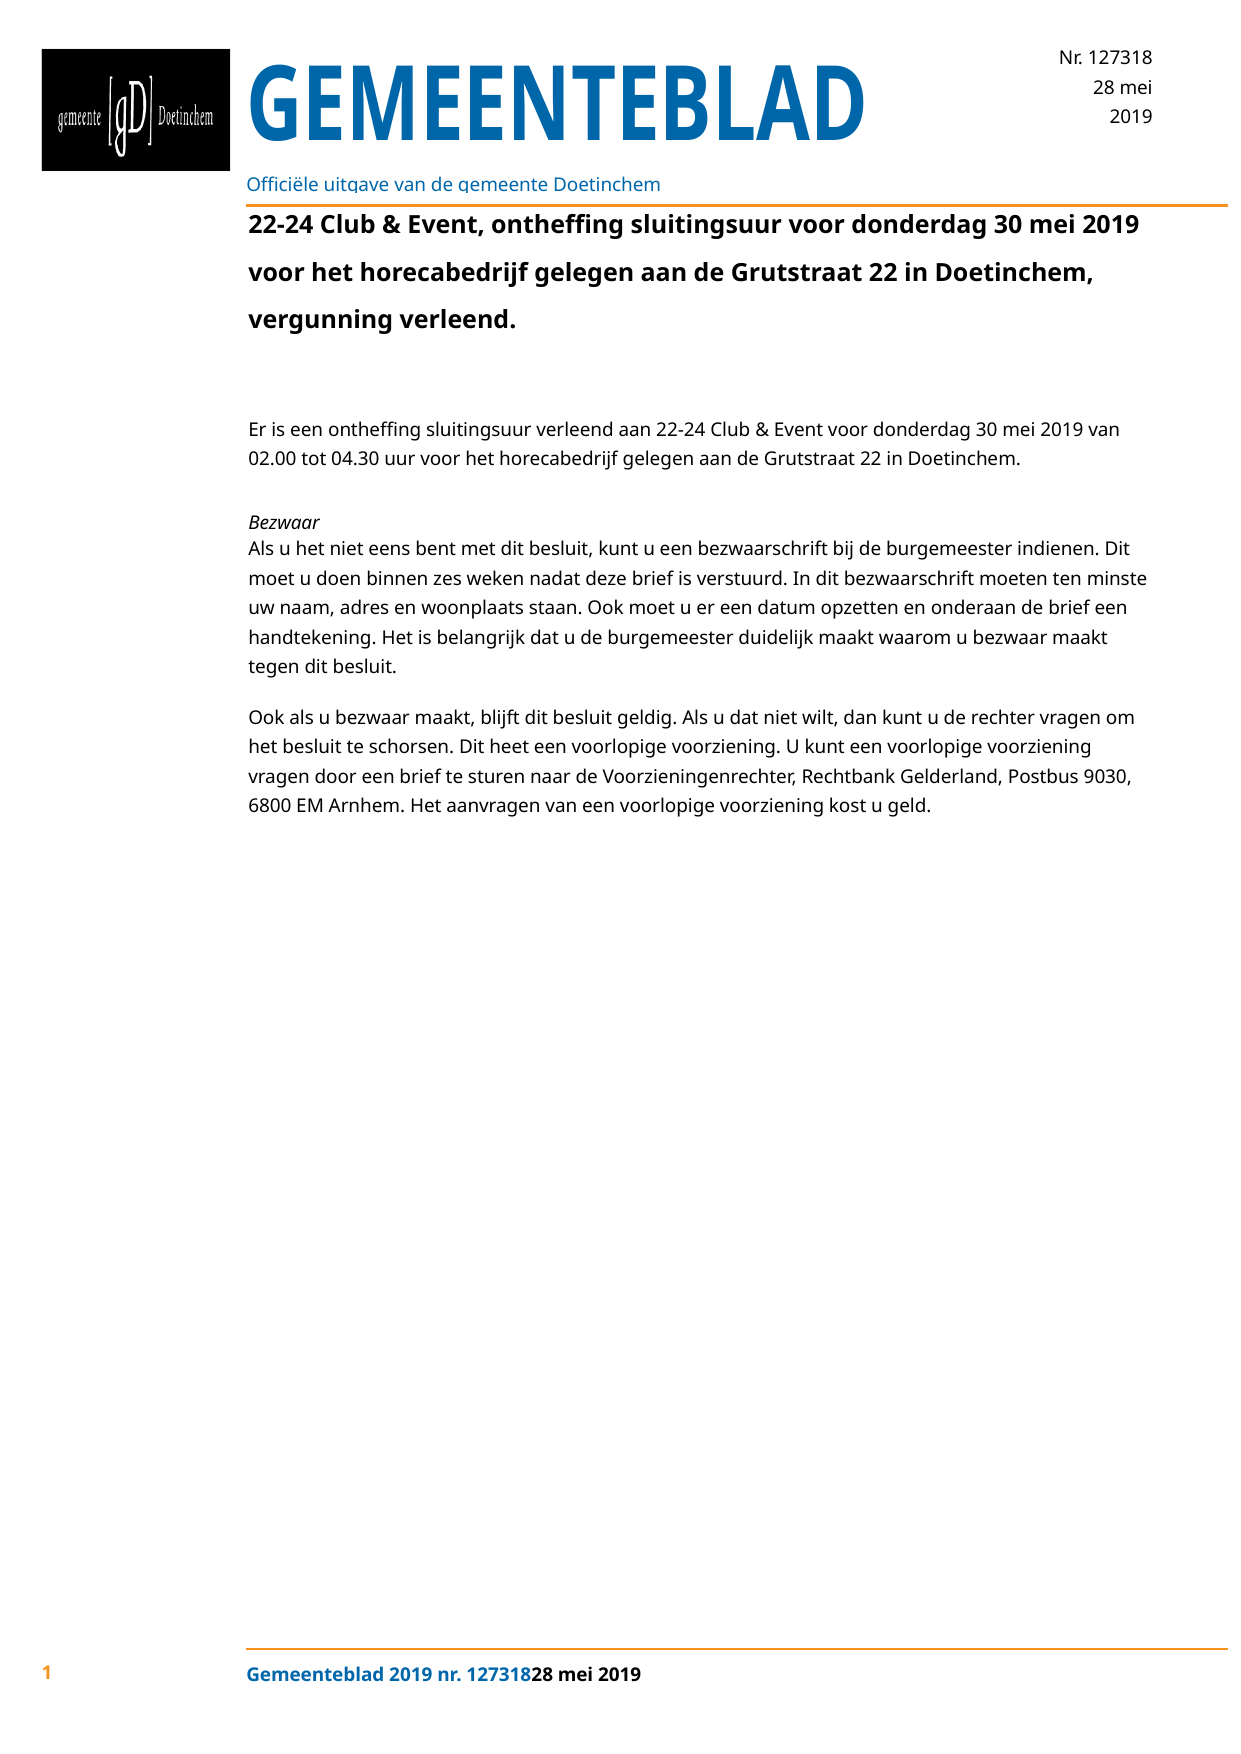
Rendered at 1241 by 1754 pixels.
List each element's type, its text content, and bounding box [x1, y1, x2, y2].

text Bezwaar [248, 509, 1152, 535]
text 22-24 Club & Event, ontheffing sluitingsuur voor donderdag 30 mei 2019 voor het horecabedrijf gelegen aan de Grutstraat 22 in Doetinchem, vergunning verleend. [248, 207, 1152, 336]
picture [41, 47, 231, 172]
text Er is een ontheffing sluitingsuur verleend aan 22-24 Club & Event voor donderdag 30 mei 2019 van 02.00 tot 04.30 uur voor het horecabedrijf gelegen aan de Grutstraat 22 in Doetinchem. [248, 416, 1152, 471]
text Ook als u bezwaar maakt, blijft dit besluit geldig. Als u dat niet wilt, dan kunt u de rechter vragen om het besluit te schorsen. Dit heet een voorlopige voorziening. U kunt een voorlopige voorziening vragen door een brief te sturen naar de Voorzieningenrechter, Rechtbank Gelderland, Postbus 9030, 6800 EM Arnhem. Het aanvragen van een voorlopige voorziening kost u geld. [248, 704, 1152, 818]
text Als u het niet eens bent met dit besluit, kunt u een bezwaarschrift bij de burgemeester indienen. Dit moet u doen binnen zes weken nadat deze brief is verstuurd. In dit bezwaarschrift moeten ten minste uw naam, adres en woonplaats staan. Ook moet u er een datum opzetten en onderaan de brief een handtekening. Het is belangrijk dat u de burgemeester duidelijk maakt waarom u bezwaar maakt tegen dit besluit. [248, 535, 1152, 679]
